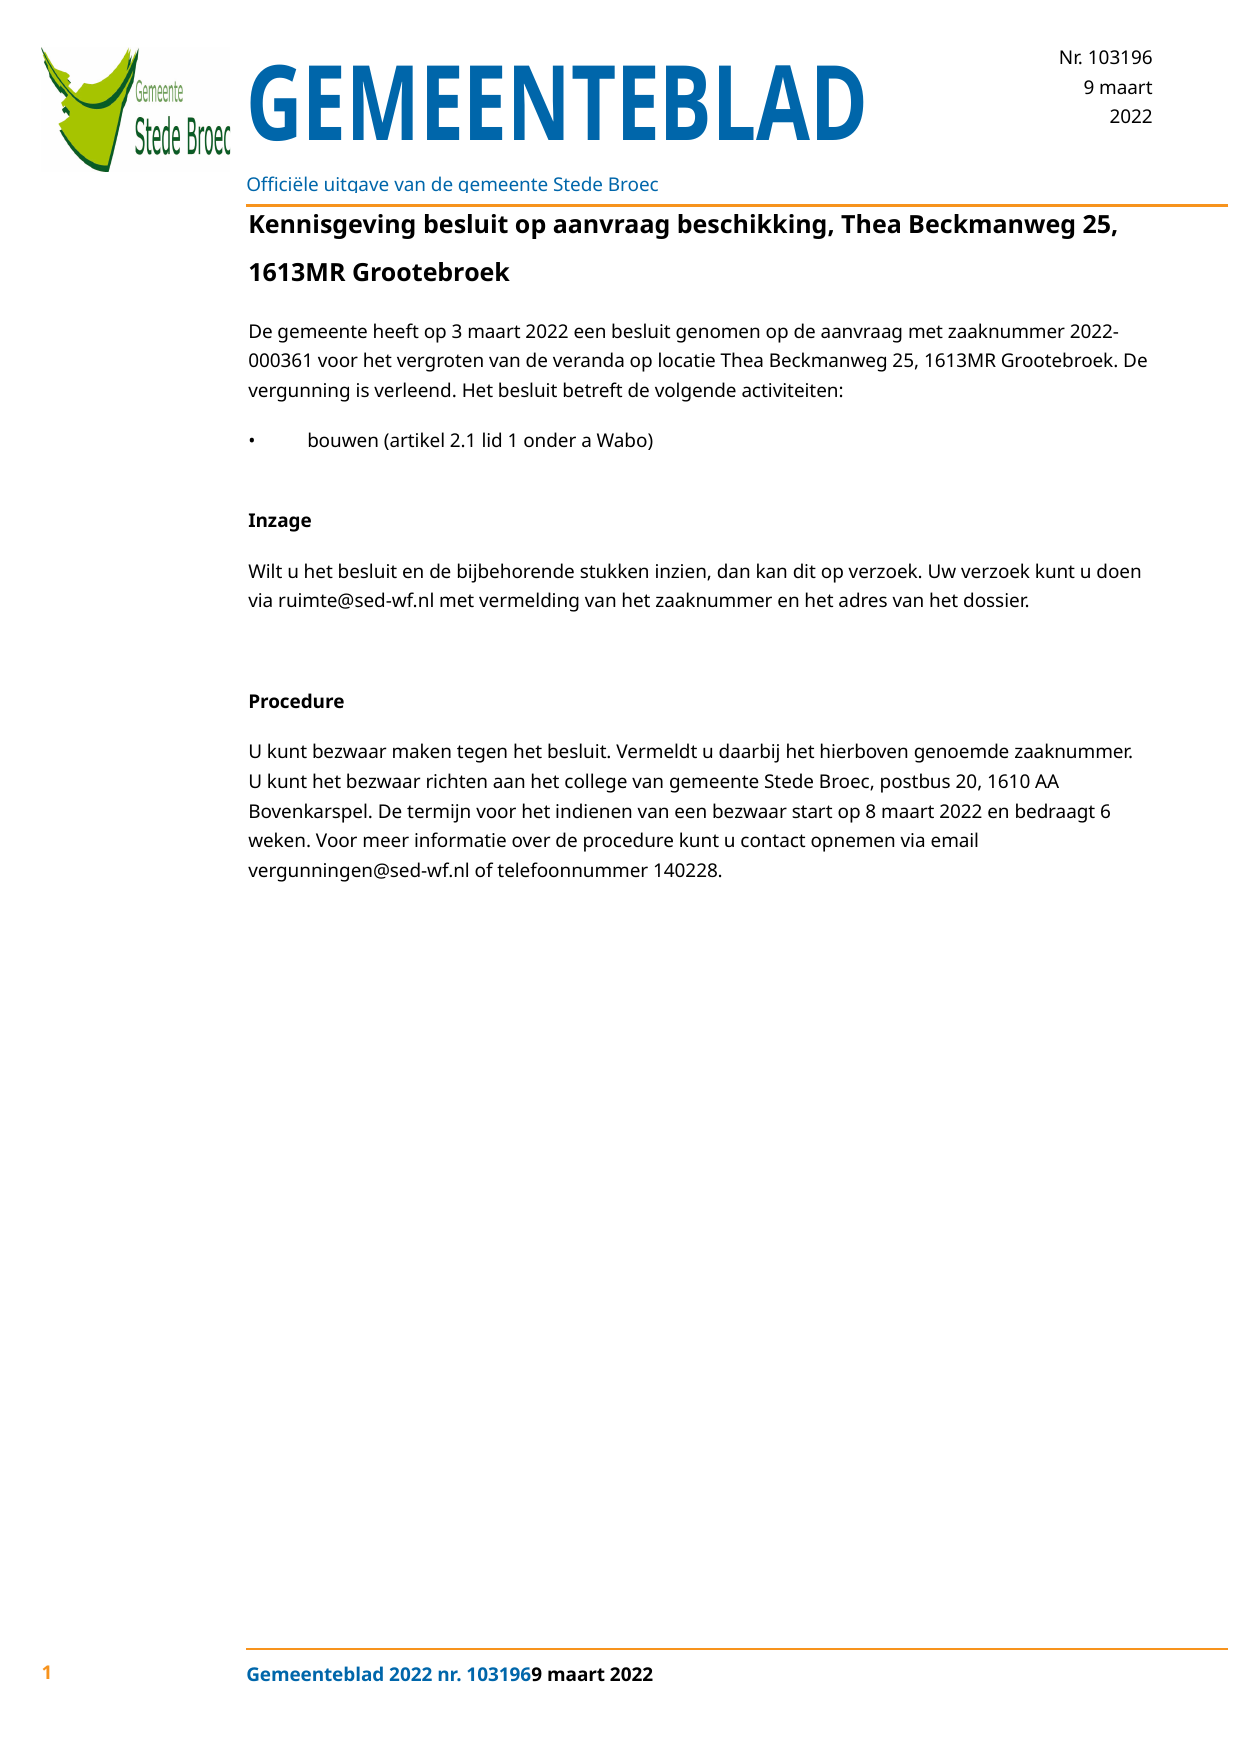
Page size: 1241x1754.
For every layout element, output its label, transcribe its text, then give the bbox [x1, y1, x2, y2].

picture [41, 47, 231, 172]
text Procedure [248, 688, 1152, 714]
text Kennisgeving besluit op aanvraag beschikking, Thea Beckmanweg 25, 1613MR Grootebroek [248, 207, 1152, 288]
list bouwen (artikel 2.1 lid 1 onder a Wabo) [248, 427, 1152, 453]
text De gemeente heeft op 3 maart 2022 een besluit genomen op de aanvraag met zaaknummer 2022-000361 voor het vergroten van de veranda op locatie Thea Beckmanweg 25, 1613MR Grootebroek. De vergunning is verleend. Het besluit betreft de volgende activiteiten: [248, 318, 1152, 403]
text Wilt u het besluit en de bijbehorende stukken inzien, dan kan dit op verzoek. Uw verzoek kunt u doen via ruimte@sed-wf.nl met vermelding van het zaaknummer en het adres van het dossier. [248, 558, 1152, 613]
text U kunt bezwaar maken tegen het besluit. Vermeldt u daarbij het hierboven genoemde zaaknummer. U kunt het bezwaar richten aan het college van gemeente Stede Broec, postbus 20, 1610 AA Bovenkarspel. De termijn voor het indienen van een bezwaar start op 8 maart 2022 en bedraagt 6 weken. Voor meer informatie over de procedure kunt u contact opnemen via email vergunningen@sed-wf.nl of telefoonnummer 140228. [248, 739, 1152, 883]
text Inzage [248, 507, 1152, 533]
